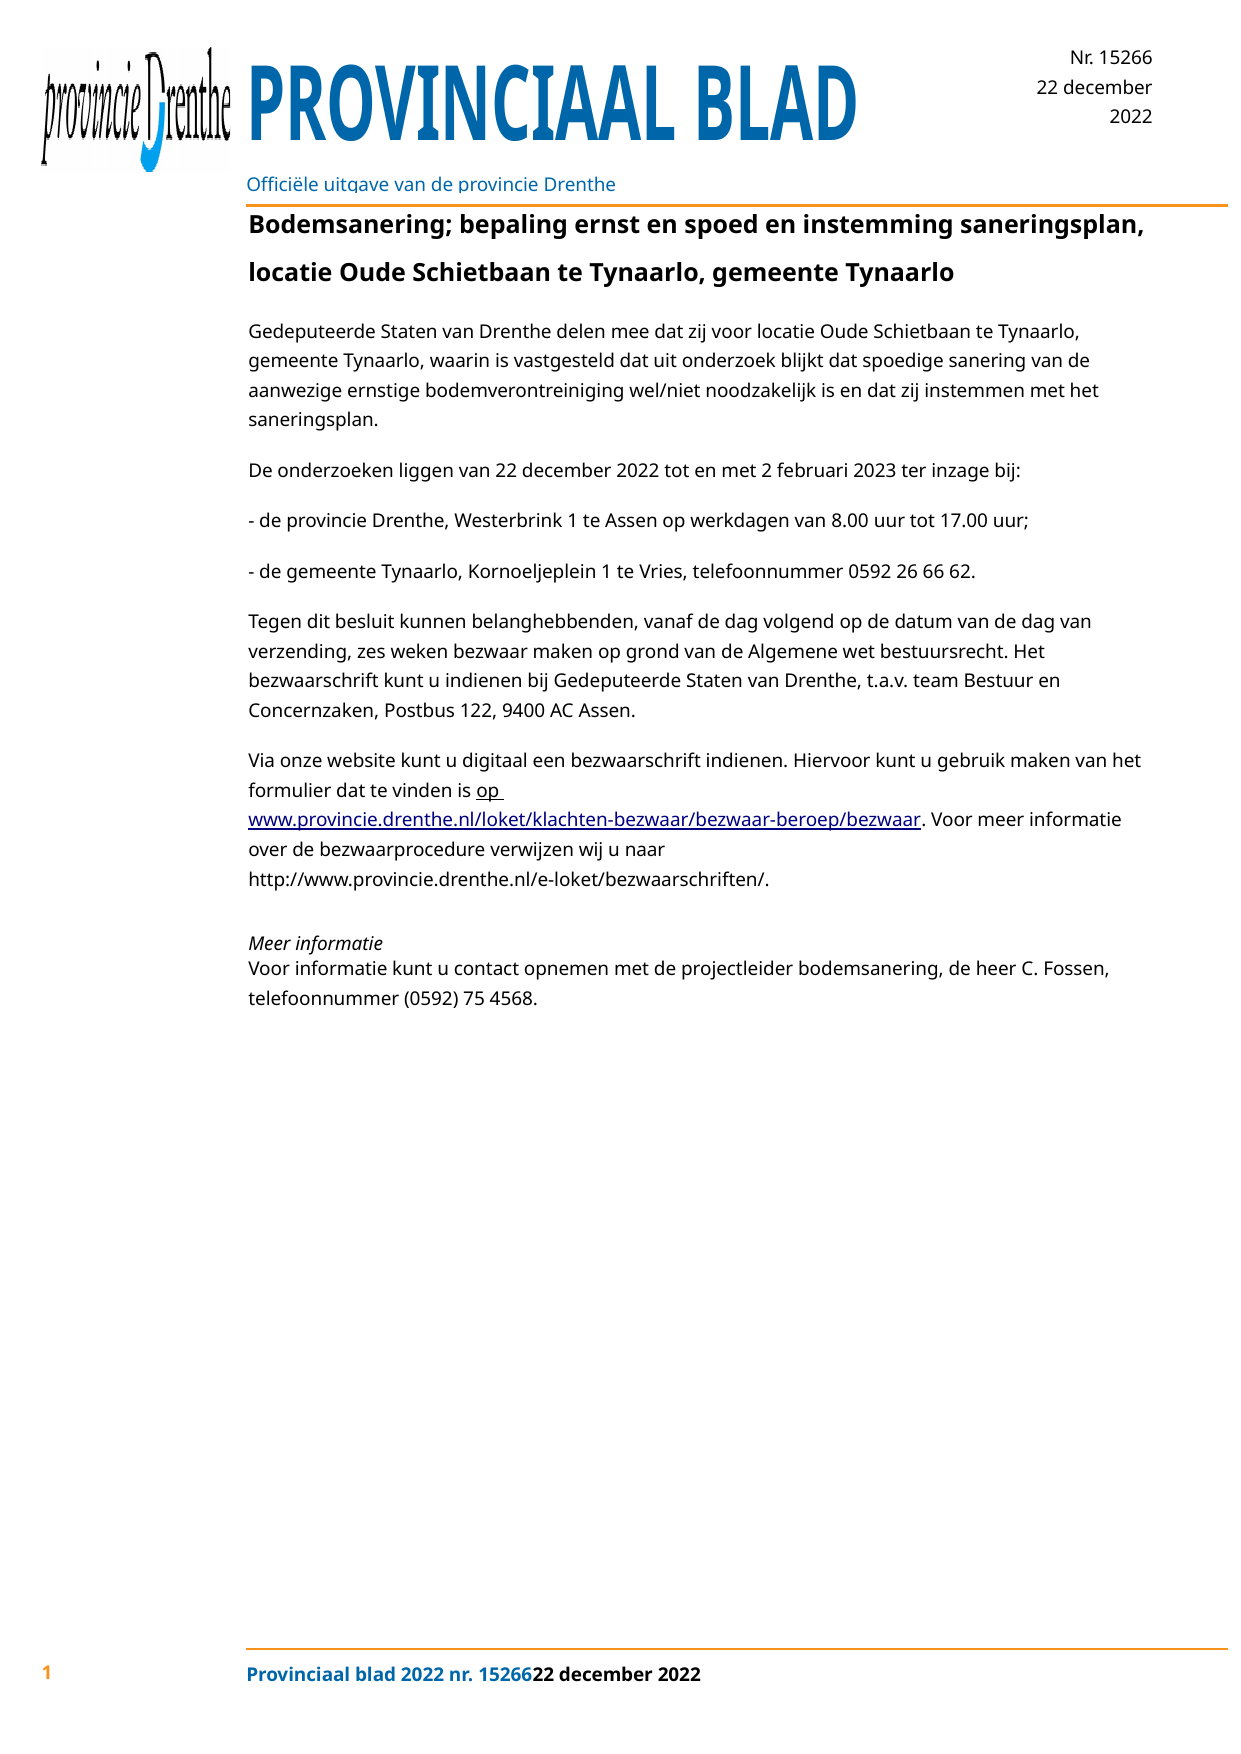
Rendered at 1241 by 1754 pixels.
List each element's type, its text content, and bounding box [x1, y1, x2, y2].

picture [41, 47, 231, 172]
text Via onze website kunt u digitaal een bezwaarschrift indienen. Hiervoor kunt u gebruik maken van het formulier dat te vinden is op www.provincie.drenthe.nl/loket/klachten-bezwaar/bezwaar-beroep/bezwaar. Voor meer informatie over de bezwaarprocedure verwijzen wij u naar http://www.provincie.drenthe.nl/e-loket/bezwaarschriften/. [248, 747, 1152, 892]
text Voor informatie kunt u contact opnemen met de projectleider bodemsanering, de heer C. Fossen, telefoonnummer (0592) 75 4568. [248, 956, 1152, 1011]
text De onderzoeken liggen van 22 december 2022 tot en met 2 februari 2023 ter inzage bij: [248, 457, 1152, 483]
text Meer informatie [248, 930, 1152, 956]
text Bodemsanering; bepaling ernst en spoed en instemming saneringsplan, locatie Oude Schietbaan te Tynaarlo, gemeente Tynaarlo [248, 207, 1152, 288]
text Gedeputeerde Staten van Drenthe delen mee dat zij voor locatie Oude Schietbaan te Tynaarlo, gemeente Tynaarlo, waarin is vastgesteld dat uit onderzoek blijkt dat spoedige sanering van de aanwezige ernstige bodemverontreiniging wel/niet noodzakelijk is en dat zij instemmen met het saneringsplan. [248, 318, 1152, 432]
text - de provincie Drenthe, Westerbrink 1 te Assen op werkdagen van 8.00 uur tot 17.00 uur; [248, 507, 1152, 533]
text Tegen dit besluit kunnen belanghebbenden, vanaf de dag volgend op de datum van de dag van verzending, zes weken bezwaar maken op grond van de Algemene wet bestuursrecht. Het bezwaarschrift kunt u indienen bij Gedeputeerde Staten van Drenthe, t.a.v. team Bestuur en Concernzaken, Postbus 122, 9400 AC Assen. [248, 608, 1152, 723]
text - de gemeente Tynaarlo, Kornoeljeplein 1 te Vries, telefoonnummer 0592 26 66 62. [248, 558, 1152, 584]
